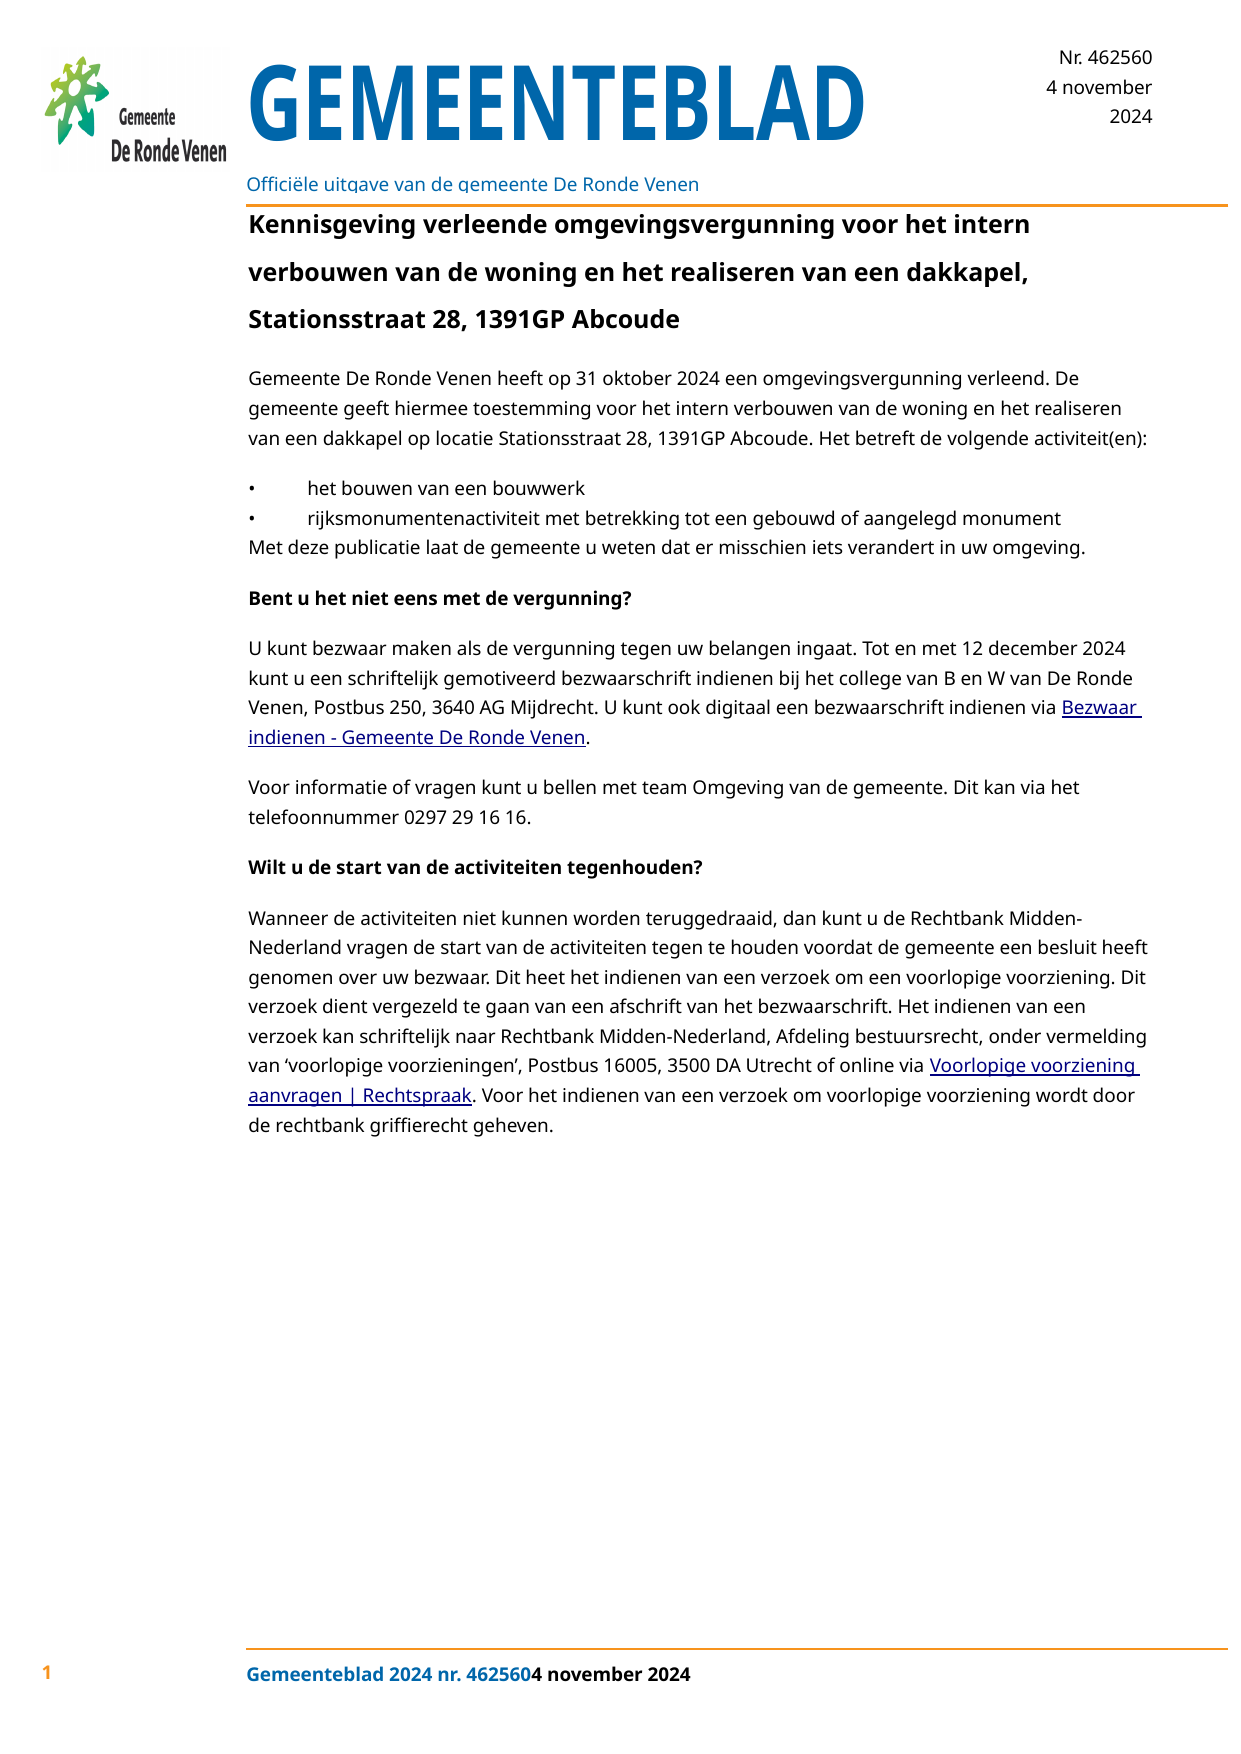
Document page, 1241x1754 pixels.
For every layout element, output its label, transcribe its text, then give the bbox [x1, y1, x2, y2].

picture [41, 47, 231, 172]
text U kunt bezwaar maken als de vergunning tegen uw belangen ingaat. Tot en met 12 december 2024 kunt u een schriftelijk gemotiveerd bezwaarschrift indienen bij het college van B en W van De Ronde Venen, Postbus 250, 3640 AG Mijdrecht. U kunt ook digitaal een bezwaarschrift indienen via Bezwaar indienen - Gemeente De Ronde Venen. [248, 635, 1152, 749]
text Gemeente De Ronde Venen heeft op 31 oktober 2024 een omgevingsvergunning verleend. De gemeente geeft hiermee toestemming voor het intern verbouwen van de woning en het realiseren van een dakkapel op locatie Stationsstraat 28, 1391GP Abcoude. Het betreft de volgende activiteit(en): [248, 366, 1152, 450]
text Met deze publicatie laat de gemeente u weten dat er misschien iets verandert in uw omgeving. [248, 534, 1152, 560]
text Voor informatie of vragen kunt u bellen met team Omgeving van de gemeente. Dit kan via het telefoonnummer 0297 29 16 16. [248, 774, 1152, 829]
text Kennisgeving verleende omgevingsvergunning voor het intern verbouwen van de woning en het realiseren van een dakkapel, Stationsstraat 28, 1391GP Abcoude [248, 207, 1152, 336]
text Wilt u de start van de activiteiten tegenhouden? [248, 854, 1152, 880]
list het bouwen van een bouwwerk [248, 475, 1152, 501]
text Bent u het niet eens met de vergunning? [248, 585, 1152, 610]
text Wanneer de activiteiten niet kunnen worden teruggedraaid, dan kunt u de Rechtbank Midden-Nederland vragen de start van de activiteiten tegen te houden voordat de gemeente een besluit heeft genomen over uw bezwaar. Dit heet het indienen van een verzoek om een voorlopige voorziening. Dit verzoek dient vergezeld te gaan van een afschrift van het bezwaarschrift. Het indienen van een verzoek kan schriftelijk naar Rechtbank Midden-Nederland, Afdeling bestuursrecht, onder vermelding van ‘voorlopige voorzieningen’, Postbus 16005, 3500 DA Utrecht of online via Voorlopige voorziening aanvragen | Rechtspraak. Voor het indienen van een verzoek om voorlopige voorziening wordt door de rechtbank griffierecht geheven. [248, 905, 1152, 1137]
list rijksmonumentenactiviteit met betrekking tot een gebouwd of aangelegd monument [248, 505, 1152, 530]
